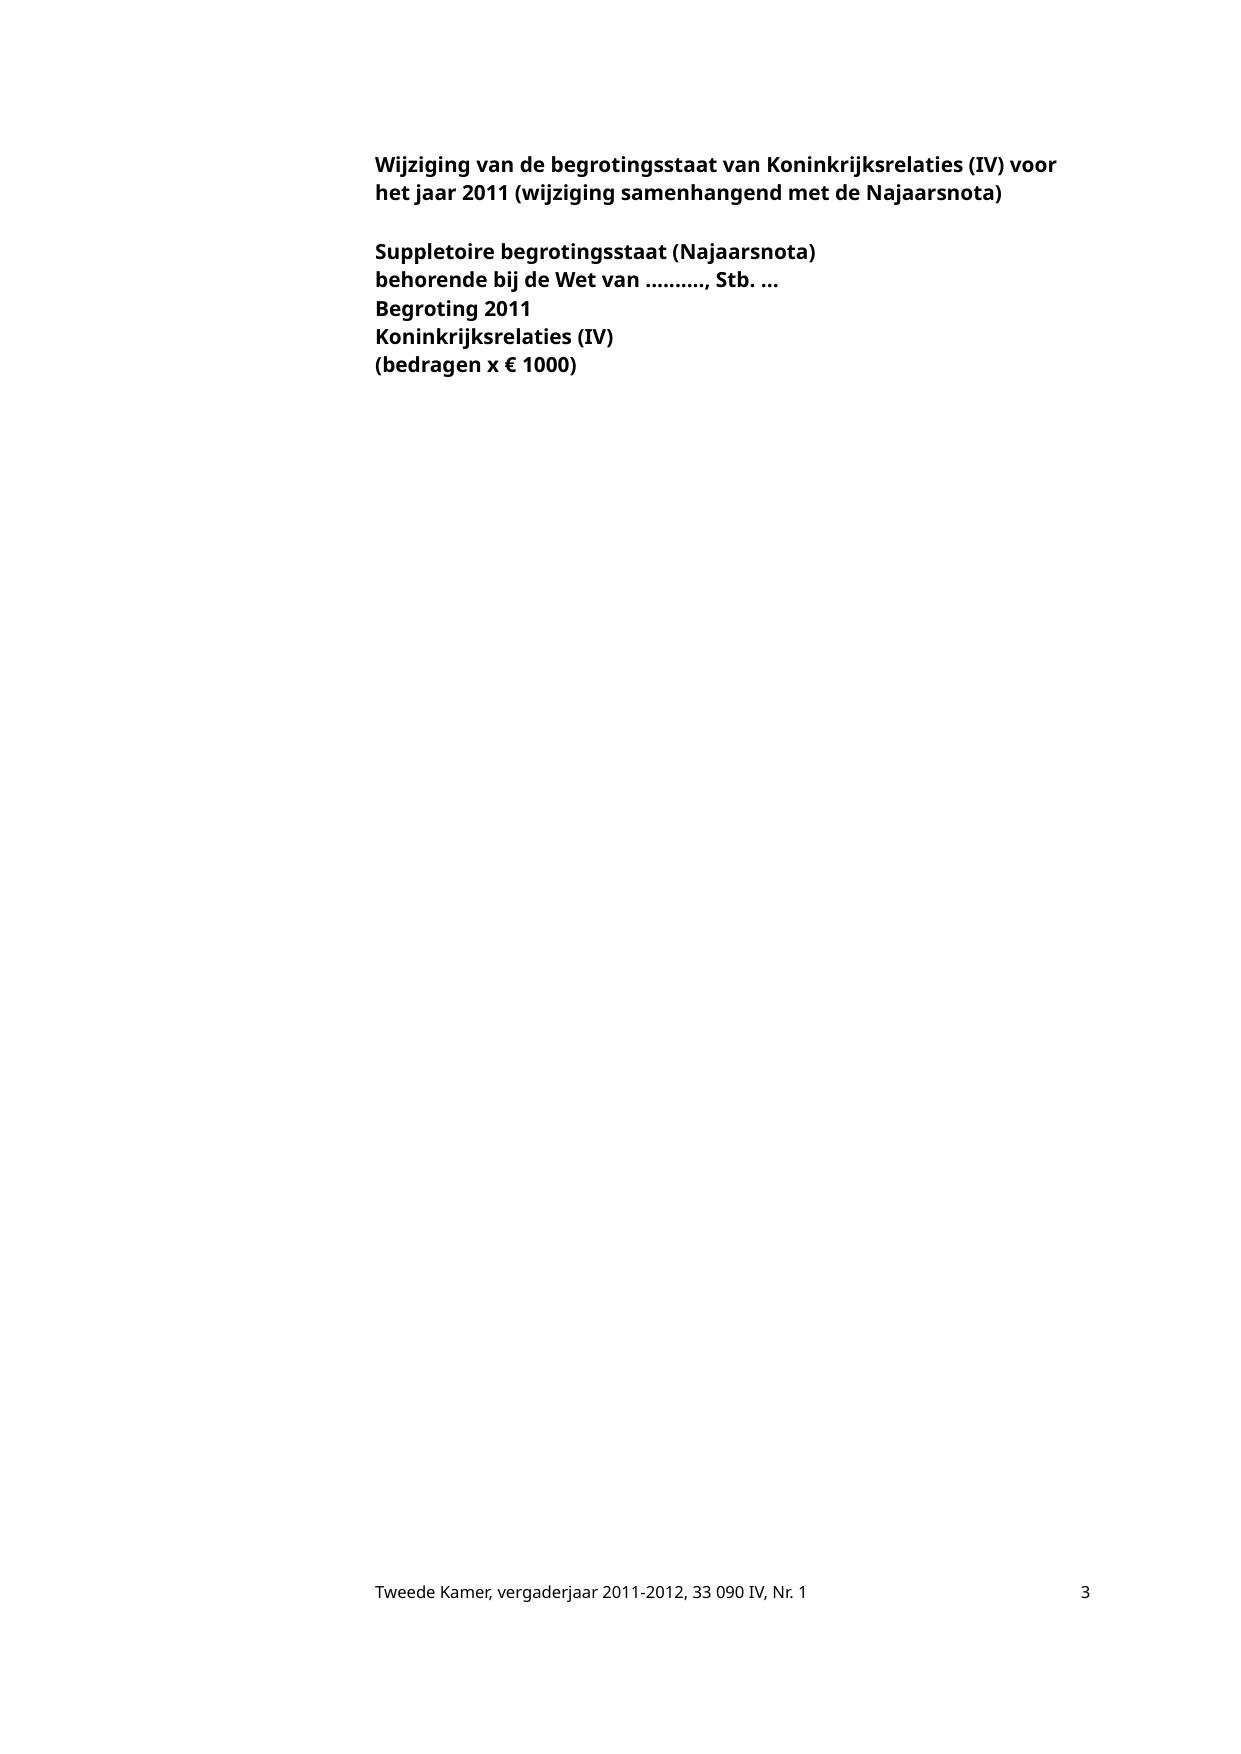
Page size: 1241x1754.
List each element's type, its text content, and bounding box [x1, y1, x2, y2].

text Begroting 2011 [375, 294, 1090, 322]
text behorende bij de Wet van .........., Stb. ... [375, 265, 1090, 294]
text (bedragen x € 1000) [375, 351, 1090, 379]
text Koninkrijksrelaties (IV) [375, 322, 1090, 351]
text Wijziging van de begrotingsstaat van Koninkrijksrelaties (IV) voor het jaar 2011 (wijziging samenhangend met de Najaarsnota) [375, 150, 1090, 207]
text Suppletoire begrotingsstaat (Najaarsnota) [375, 237, 1090, 265]
